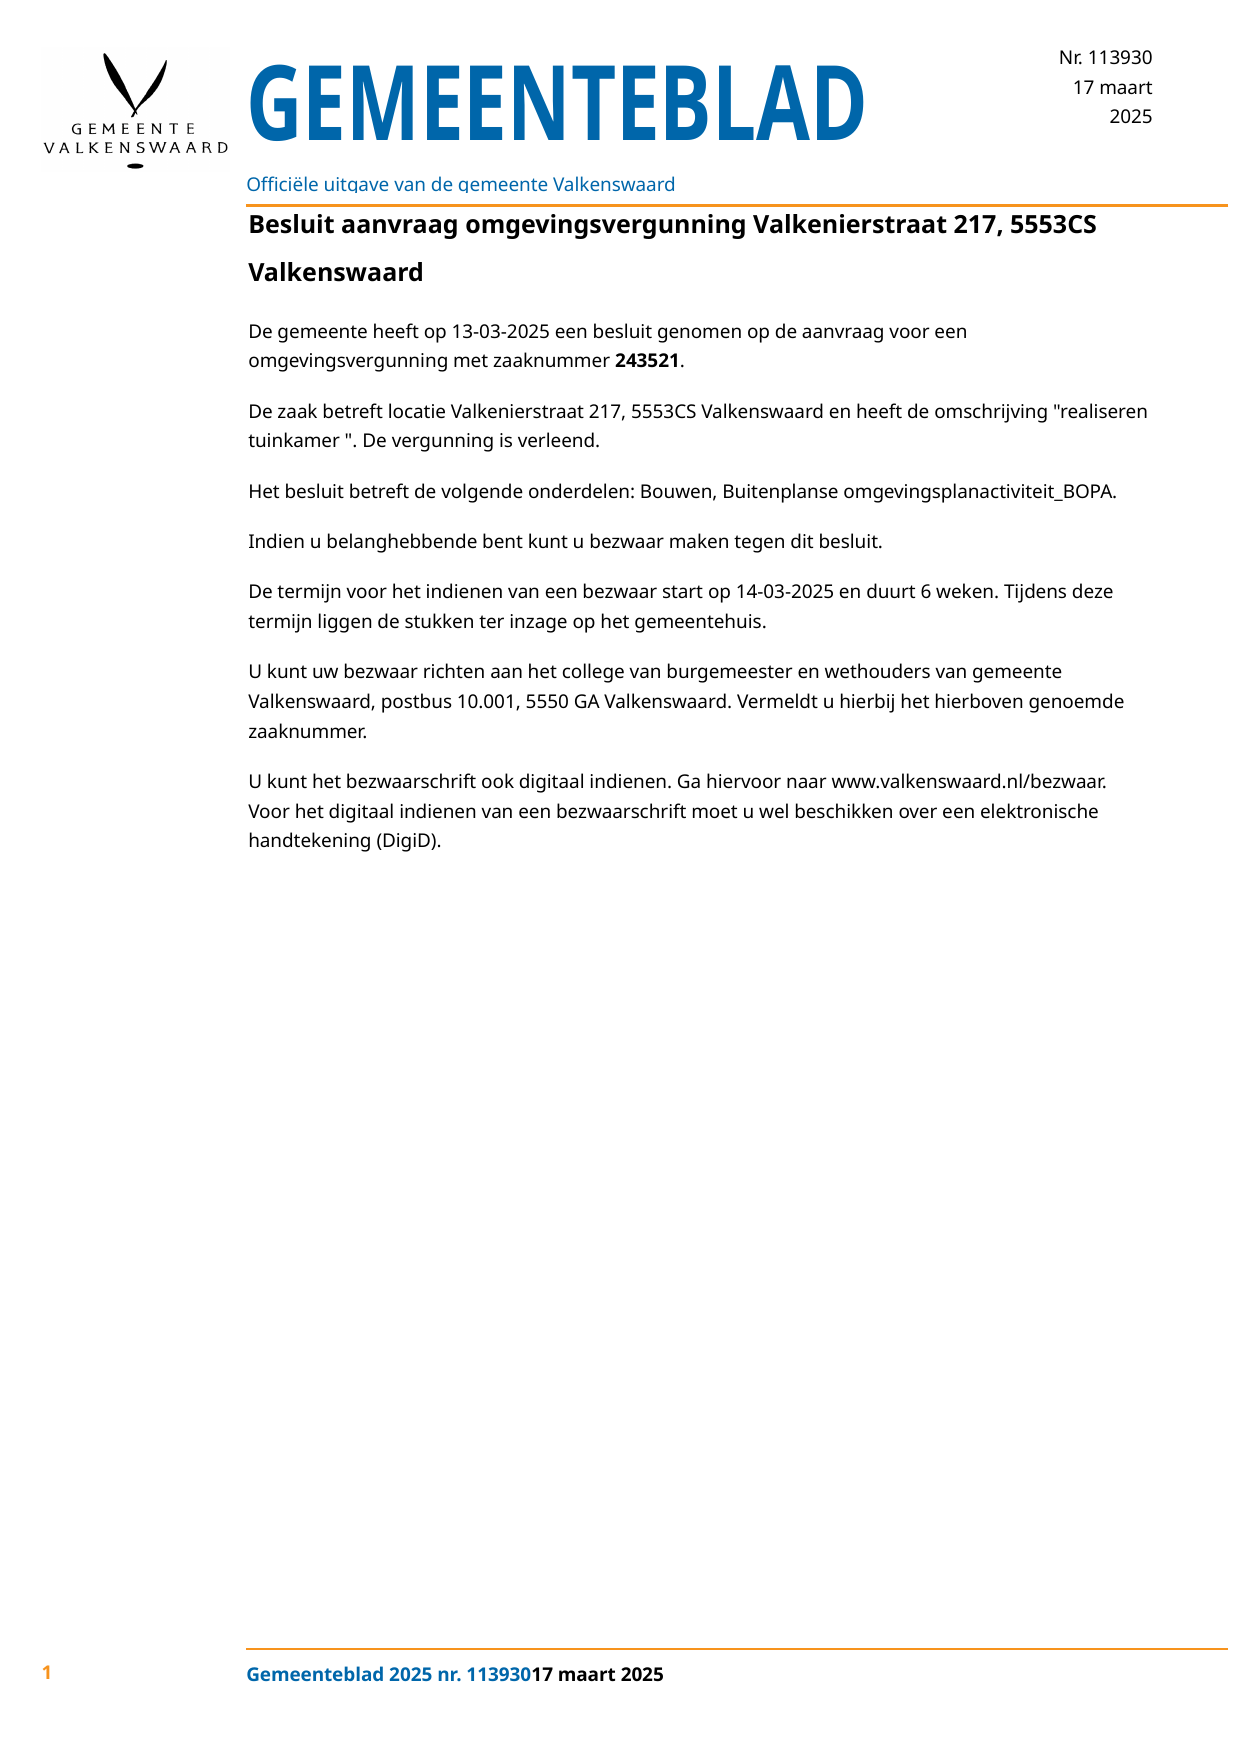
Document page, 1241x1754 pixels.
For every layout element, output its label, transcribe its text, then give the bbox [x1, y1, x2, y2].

text Indien u belanghebbende bent kunt u bezwaar maken tegen dit besluit. [248, 528, 1152, 554]
text Het besluit betreft de volgende onderdelen: Bouwen, Buitenplanse omgevingsplanactiviteit_BOPA. [248, 478, 1152, 504]
text De gemeente heeft op 13-03-2025 een besluit genomen op de aanvraag voor een omgevingsvergunning met zaaknummer 243521. [248, 318, 1152, 373]
text U kunt uw bezwaar richten aan het college van burgemeester en wethouders van gemeente Valkenswaard, postbus 10.001, 5550 GA Valkenswaard. Vermeldt u hierbij het hierboven genoemde zaaknummer. [248, 659, 1152, 744]
picture [41, 47, 231, 172]
text U kunt het bezwaarschrift ook digitaal indienen. Ga hiervoor naar www.valkenswaard.nl/bezwaar. Voor het digitaal indienen van een bezwaarschrift moet u wel beschikken over een elektronische handtekening (DigiD). [248, 768, 1152, 853]
text De termijn voor het indienen van een bezwaar start op 14-03-2025 en duurt 6 weken. Tijdens deze termijn liggen de stukken ter inzage op het gemeentehuis. [248, 579, 1152, 634]
text De zaak betreft locatie Valkenierstraat 217, 5553CS Valkenswaard en heeft de omschrijving "realiseren tuinkamer ". De vergunning is verleend. [248, 398, 1152, 453]
text Besluit aanvraag omgevingsvergunning Valkenierstraat 217, 5553CS Valkenswaard [248, 207, 1152, 288]
